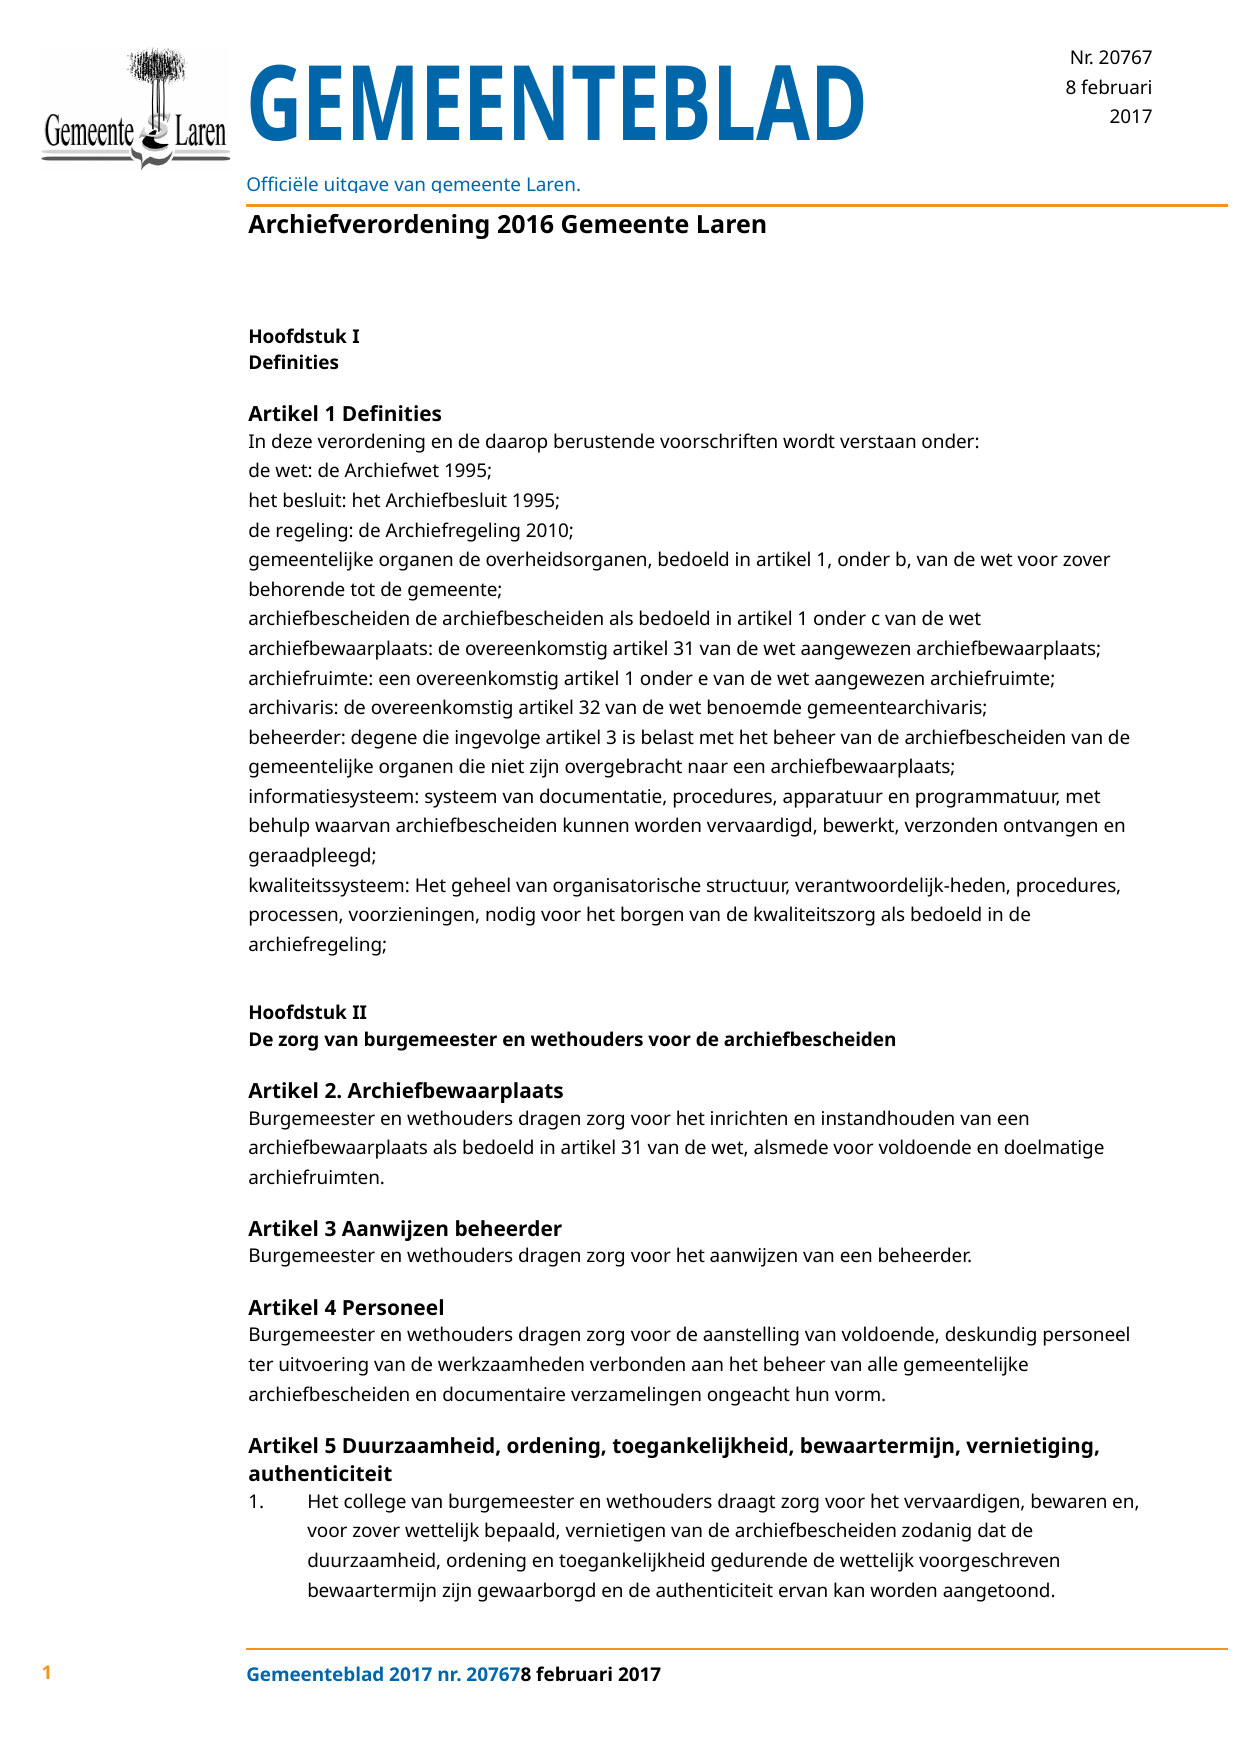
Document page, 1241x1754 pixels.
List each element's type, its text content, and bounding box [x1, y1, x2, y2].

picture [41, 47, 231, 172]
text archiefruimte: een overeenkomstig artikel 1 onder e van de wet aangewezen archiefruimte; [248, 665, 1152, 690]
text Artikel 5 Duurzaamheid, ordening, toegankelijkheid, bewaartermijn, vernietiging, authenticiteit [248, 1431, 1152, 1488]
text archiefbescheiden de archiefbescheiden als bedoeld in artikel 1 onder c van de wet [248, 606, 1152, 631]
text informatiesysteem: systeem van documentatie, procedures, apparatuur en programmatuur, met behulp waarvan archiefbescheiden kunnen worden vervaardigd, bewerkt, verzonden ontvangen en geraadpleegd; [248, 783, 1152, 868]
text Burgemeester en wethouders dragen zorg voor het aanwijzen van een beheerder. [248, 1243, 1152, 1268]
text kwaliteitssysteem: Het geheel van organisatorische structuur, verantwoordelijk-heden, procedures, processen, voorzieningen, nodig voor het borgen van de kwaliteitszorg als bedoeld in de archiefregeling; [248, 872, 1152, 957]
text Burgemeester en wethouders dragen zorg voor de aanstelling van voldoende, deskundig personeel ter uitvoering van de werkzaamheden verbonden aan het beheer van alle gemeentelijke archiefbescheiden en documentaire verzamelingen ongeacht hun vorm. [248, 1322, 1152, 1406]
text De zorg van burgemeester en wethouders voor de archiefbescheiden [248, 1026, 1152, 1052]
list Het college van burgemeester en wethouders draagt zorg voor het vervaardigen, bewaren en, voor zover wettelijk bepaald, vernietigen van de archiefbescheiden zodanig dat de duurzaamheid, ordening en toegankelijkheid gedurende de wettelijk voorgeschreven bewaartermijn zijn gewaarborgd en de authenticiteit ervan kan worden aangetoond. [248, 1488, 1152, 1602]
text Artikel 3 Aanwijzen beheerder [248, 1214, 1152, 1243]
text Hoofdstuk I [248, 321, 1152, 349]
text Archiefverordening 2016 Gemeente Laren [248, 207, 1152, 241]
text beheerder: degene die ingevolge artikel 3 is belast met het beheer van de archiefbescheiden van de gemeentelijke organen die niet zijn overgebracht naar een archiefbewaarplaats; [248, 724, 1152, 779]
text Definities [248, 349, 1152, 375]
text Hoofdstuk II [248, 997, 1152, 1026]
text Artikel 2. Archiefbewaarplaats [248, 1076, 1152, 1105]
text gemeentelijke organen de overheidsorganen, bedoeld in artikel 1, onder b, van de wet voor zover behorende tot de gemeente; [248, 546, 1152, 602]
text de regeling: de Archiefregeling 2010; [248, 517, 1152, 542]
text Artikel 4 Personeel [248, 1293, 1152, 1322]
text archivaris: de overeenkomstig artikel 32 van de wet benoemde gemeentearchivaris; [248, 694, 1152, 720]
text Burgemeester en wethouders dragen zorg voor het inrichten en instandhouden van een archiefbewaarplaats als bedoeld in artikel 31 van de wet, alsmede voor voldoende en doelmatige archiefruimten. [248, 1105, 1152, 1189]
text In deze verordening en de daarop berustende voorschriften wordt verstaan onder: [248, 428, 1152, 454]
text archiefbewaarplaats: de overeenkomstig artikel 31 van de wet aangewezen archiefbewaarplaats; [248, 635, 1152, 661]
text het besluit: het Archiefbesluit 1995; [248, 487, 1152, 513]
text de wet: de Archiefwet 1995; [248, 458, 1152, 483]
text Artikel 1 Definities [248, 399, 1152, 428]
